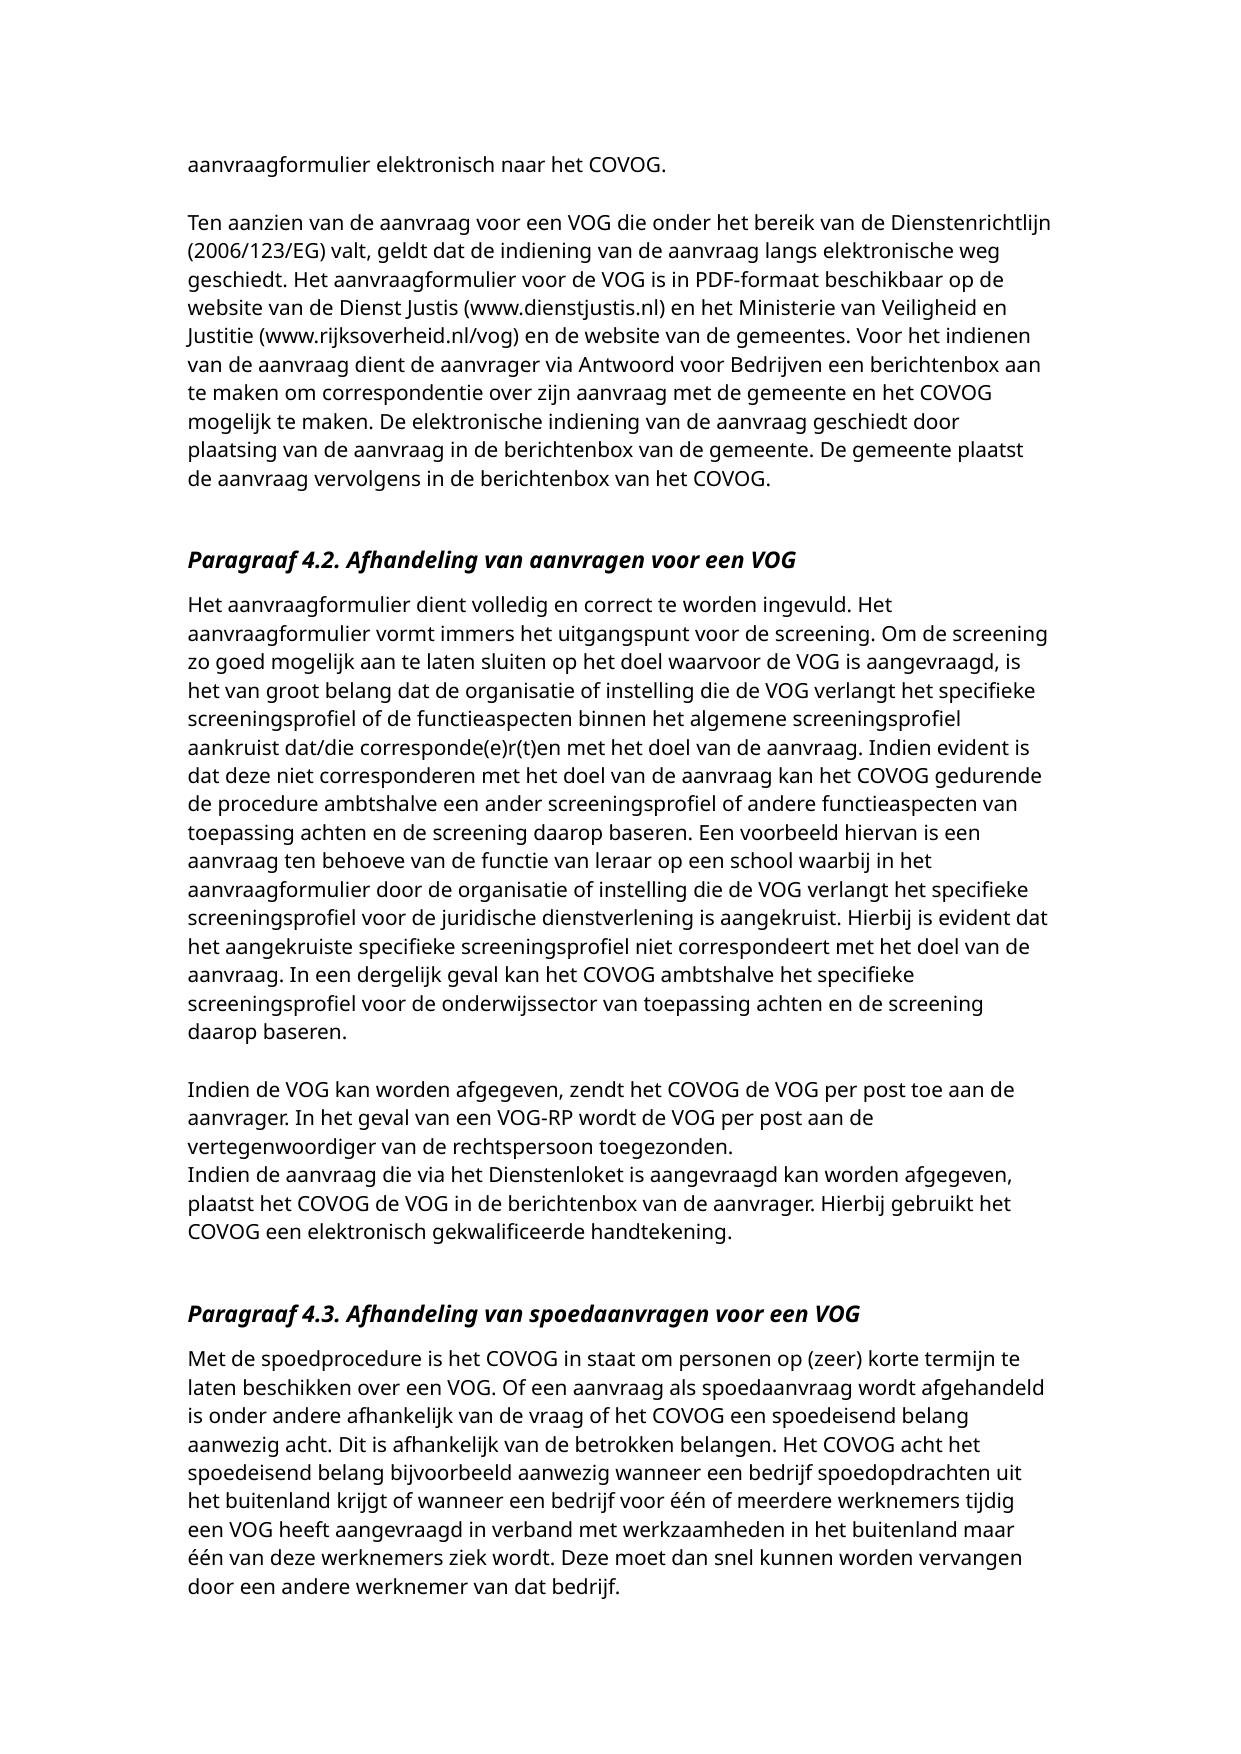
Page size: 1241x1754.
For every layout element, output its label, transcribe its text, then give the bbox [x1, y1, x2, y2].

text Indien de VOG kan worden afgegeven, zendt het COVOG de VOG per post toe aan de aanvrager. In het geval van een VOG-RP wordt de VOG per post aan de vertegenwoordiger van de rechtspersoon toegezonden. [187, 1075, 1053, 1160]
text Het aanvraagformulier dient volledig en correct te worden ingevuld. Het aanvraagformulier vormt immers het uitgangspunt voor de screening. Om de screening zo goed mogelijk aan te laten sluiten op het doel waarvoor de VOG is aangevraagd, is het van groot belang dat de organisatie of instelling die de VOG verlangt het specifieke screeningsprofiel of de functieaspecten binnen het algemene screeningsprofiel aankruist dat/die corresponde(e)r(t)en met het doel van de aanvraag. Indien evident is dat deze niet corresponderen met het doel van de aanvraag kan het COVOG gedurende de procedure ambtshalve een ander screeningsprofiel of andere functieaspecten van toepassing achten en de screening daarop baseren. Een voorbeeld hiervan is een aanvraag ten behoeve van de functie van leraar op een school waarbij in het aanvraagformulier door de organisatie of instelling die de VOG verlangt het specifieke screeningsprofiel voor de juridische dienstverlening is aangekruist. Hierbij is evident dat het aangekruiste specifieke screeningsprofiel niet correspondeert met het doel van de aanvraag. In een dergelijk geval kan het COVOG ambtshalve het specifieke screeningsprofiel voor de onderwijssector van toepassing achten en de screening daarop baseren. [187, 591, 1053, 1046]
text Met de spoedprocedure is het COVOG in staat om personen op (zeer) korte termijn te laten beschikken over een VOG. Of een aanvraag als spoedaanvraag wordt afgehandeld is onder andere afhankelijk van de vraag of het COVOG een spoedeisend belang aanwezig acht. Dit is afhankelijk van de betrokken belangen. Het COVOG acht het spoedeisend belang bijvoorbeeld aanwezig wanneer een bedrijf spoedopdrachten uit het buitenland krijgt of wanneer een bedrijf voor één of meerdere werknemers tijdig een VOG heeft aangevraagd in verband met werkzaamheden in het buitenland maar één van deze werknemers ziek wordt. Deze moet dan snel kunnen worden vervangen door een andere werknemer van dat bedrijf. [187, 1344, 1053, 1600]
text aanvraagformulier elektronisch naar het COVOG. [187, 150, 1053, 178]
text Indien de aanvraag die via het Dienstenloket is aangevraagd kan worden afgegeven, plaatst het COVOG de VOG in de berichtenbox van de aanvrager. Hierbij gebruikt het COVOG een elektronisch gekwalificeerde handtekening. [187, 1160, 1053, 1246]
subtitle Paragraaf 4.2. Afhandeling van aanvragen voor een VOG [187, 544, 1053, 576]
subtitle Paragraaf 4.3. Afhandeling van spoedaanvragen voor een VOG [187, 1298, 1053, 1329]
text Ten aanzien van de aanvraag voor een VOG die onder het bereik van de Dienstenrichtlijn (2006/123/EG) valt, geldt dat de indiening van de aanvraag langs elektronische weg geschiedt. Het aanvraagformulier voor de VOG is in PDF-formaat beschikbaar op de website van de Dienst Justis (www.dienstjustis.nl) en het Ministerie van Veiligheid en Justitie (www.rijksoverheid.nl/vog) en de website van de gemeentes. Voor het indienen van de aanvraag dient de aanvrager via Antwoord voor Bedrijven een berichtenbox aan te maken om correspondentie over zijn aanvraag met de gemeente en het COVOG mogelijk te maken. De elektronische indiening van de aanvraag geschiedt door plaatsing van de aanvraag in de berichtenbox van de gemeente. De gemeente plaatst de aanvraag vervolgens in de berichtenbox van het COVOG. [187, 208, 1053, 492]
